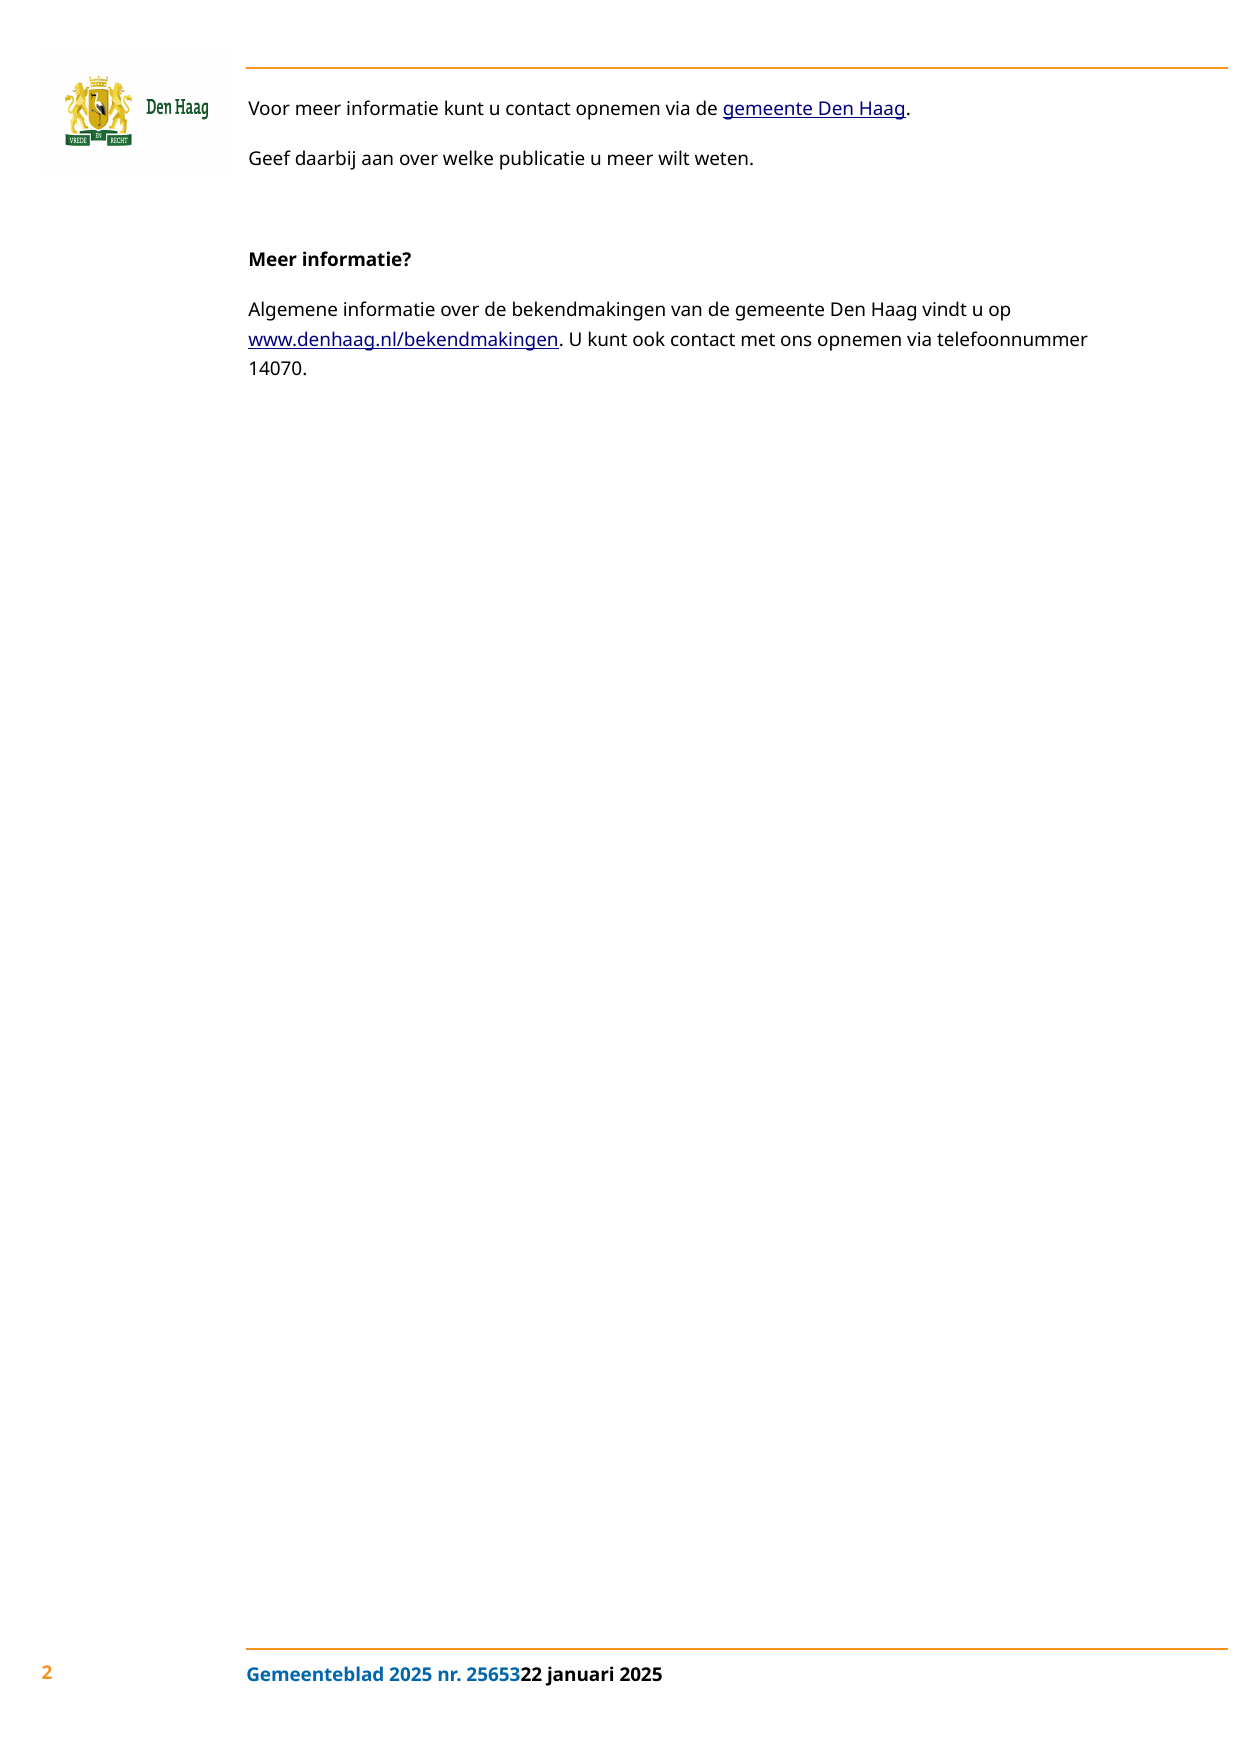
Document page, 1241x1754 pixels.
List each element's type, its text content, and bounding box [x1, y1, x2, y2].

picture [41, 47, 231, 172]
text Voor meer informatie kunt u contact opnemen via de gemeente Den Haag. [248, 95, 1152, 121]
text Algemene informatie over de bekendmakingen van de gemeente Den Haag vindt u op www.denhaag.nl/bekendmakingen. U kunt ook contact met ons opnemen via telefoonnummer 14070. [248, 296, 1152, 381]
text Meer informatie? [248, 246, 1152, 272]
text Geef daarbij aan over welke publicatie u meer wilt weten. [248, 145, 1152, 171]
